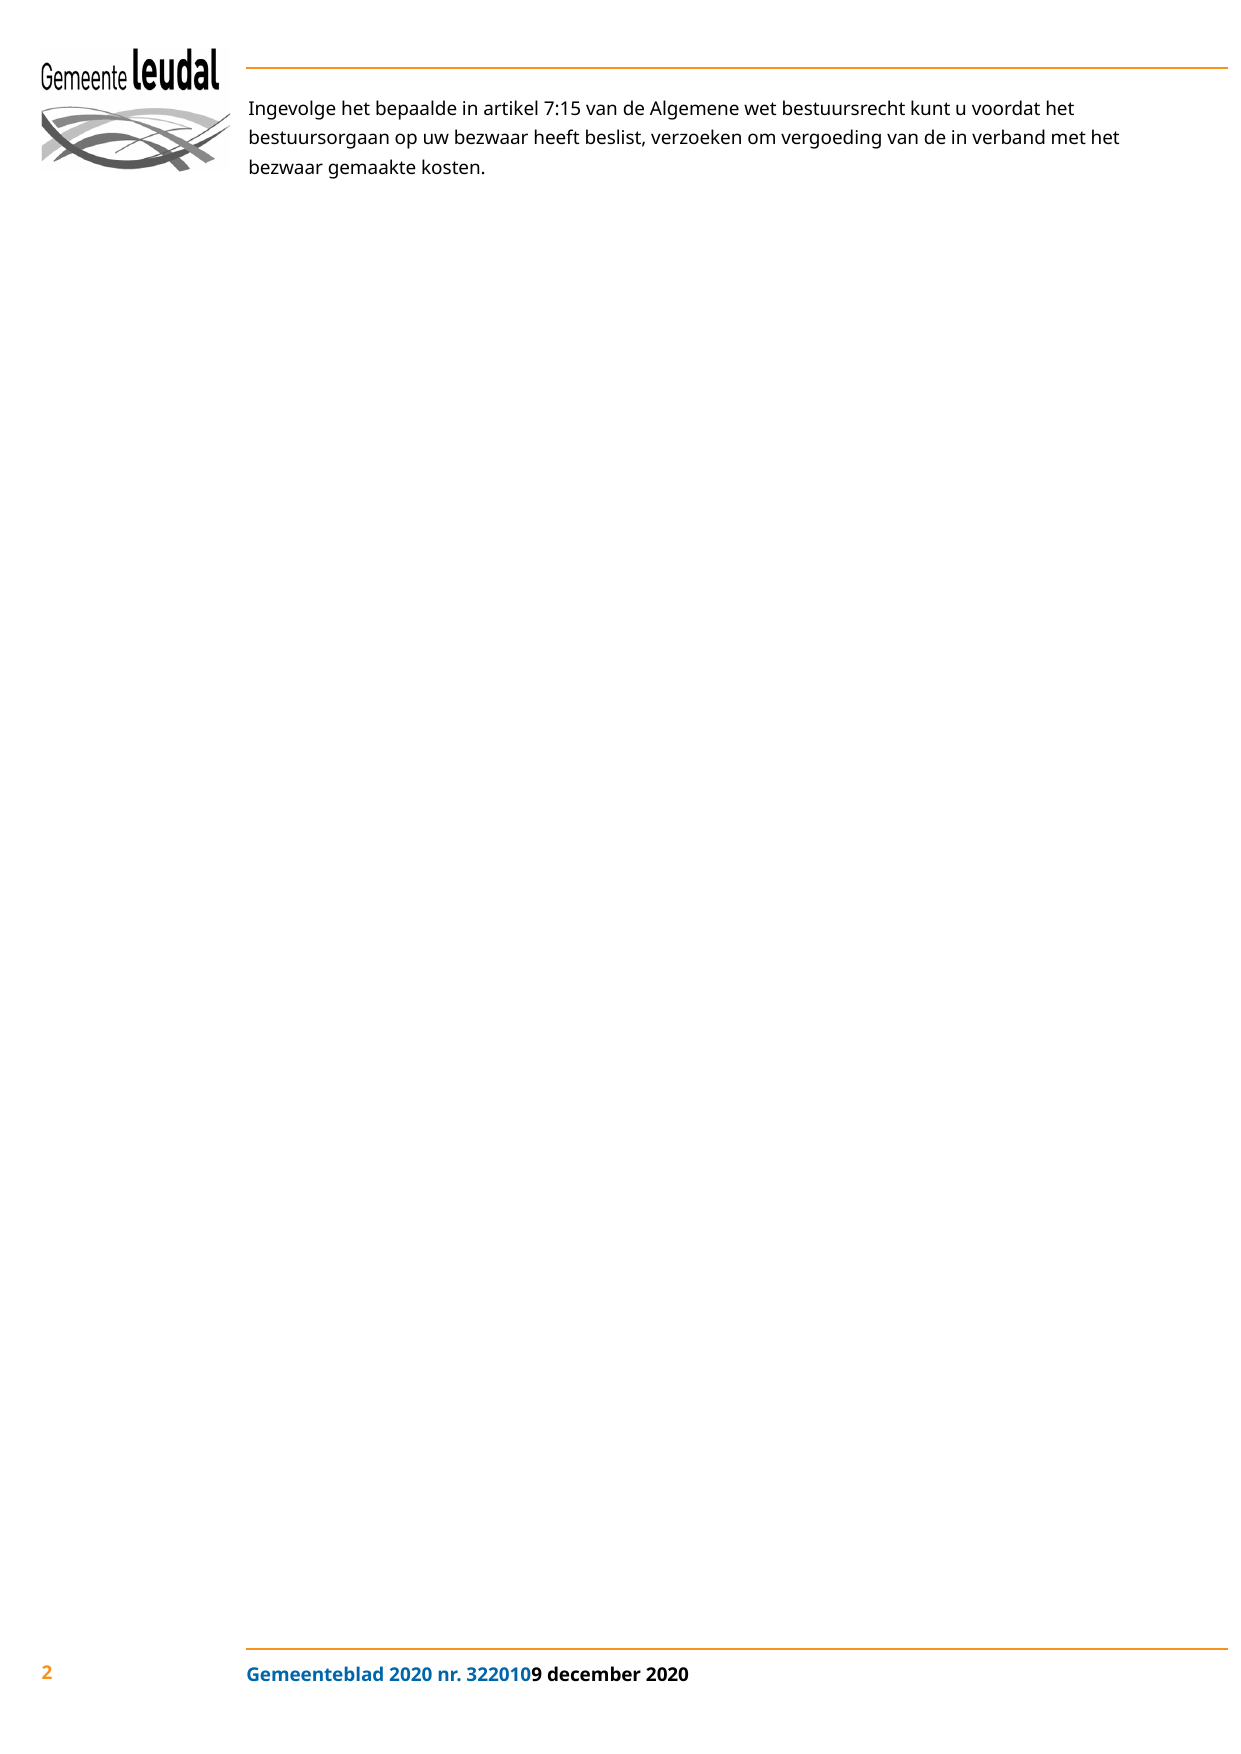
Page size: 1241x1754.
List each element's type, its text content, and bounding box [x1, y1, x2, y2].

picture [41, 47, 231, 172]
text Ingevolge het bepaalde in artikel 7:15 van de Algemene wet bestuursrecht kunt u voordat het bestuursorgaan op uw bezwaar heeft beslist, verzoeken om vergoeding van de in verband met het bezwaar gemaakte kosten. [248, 95, 1152, 180]
